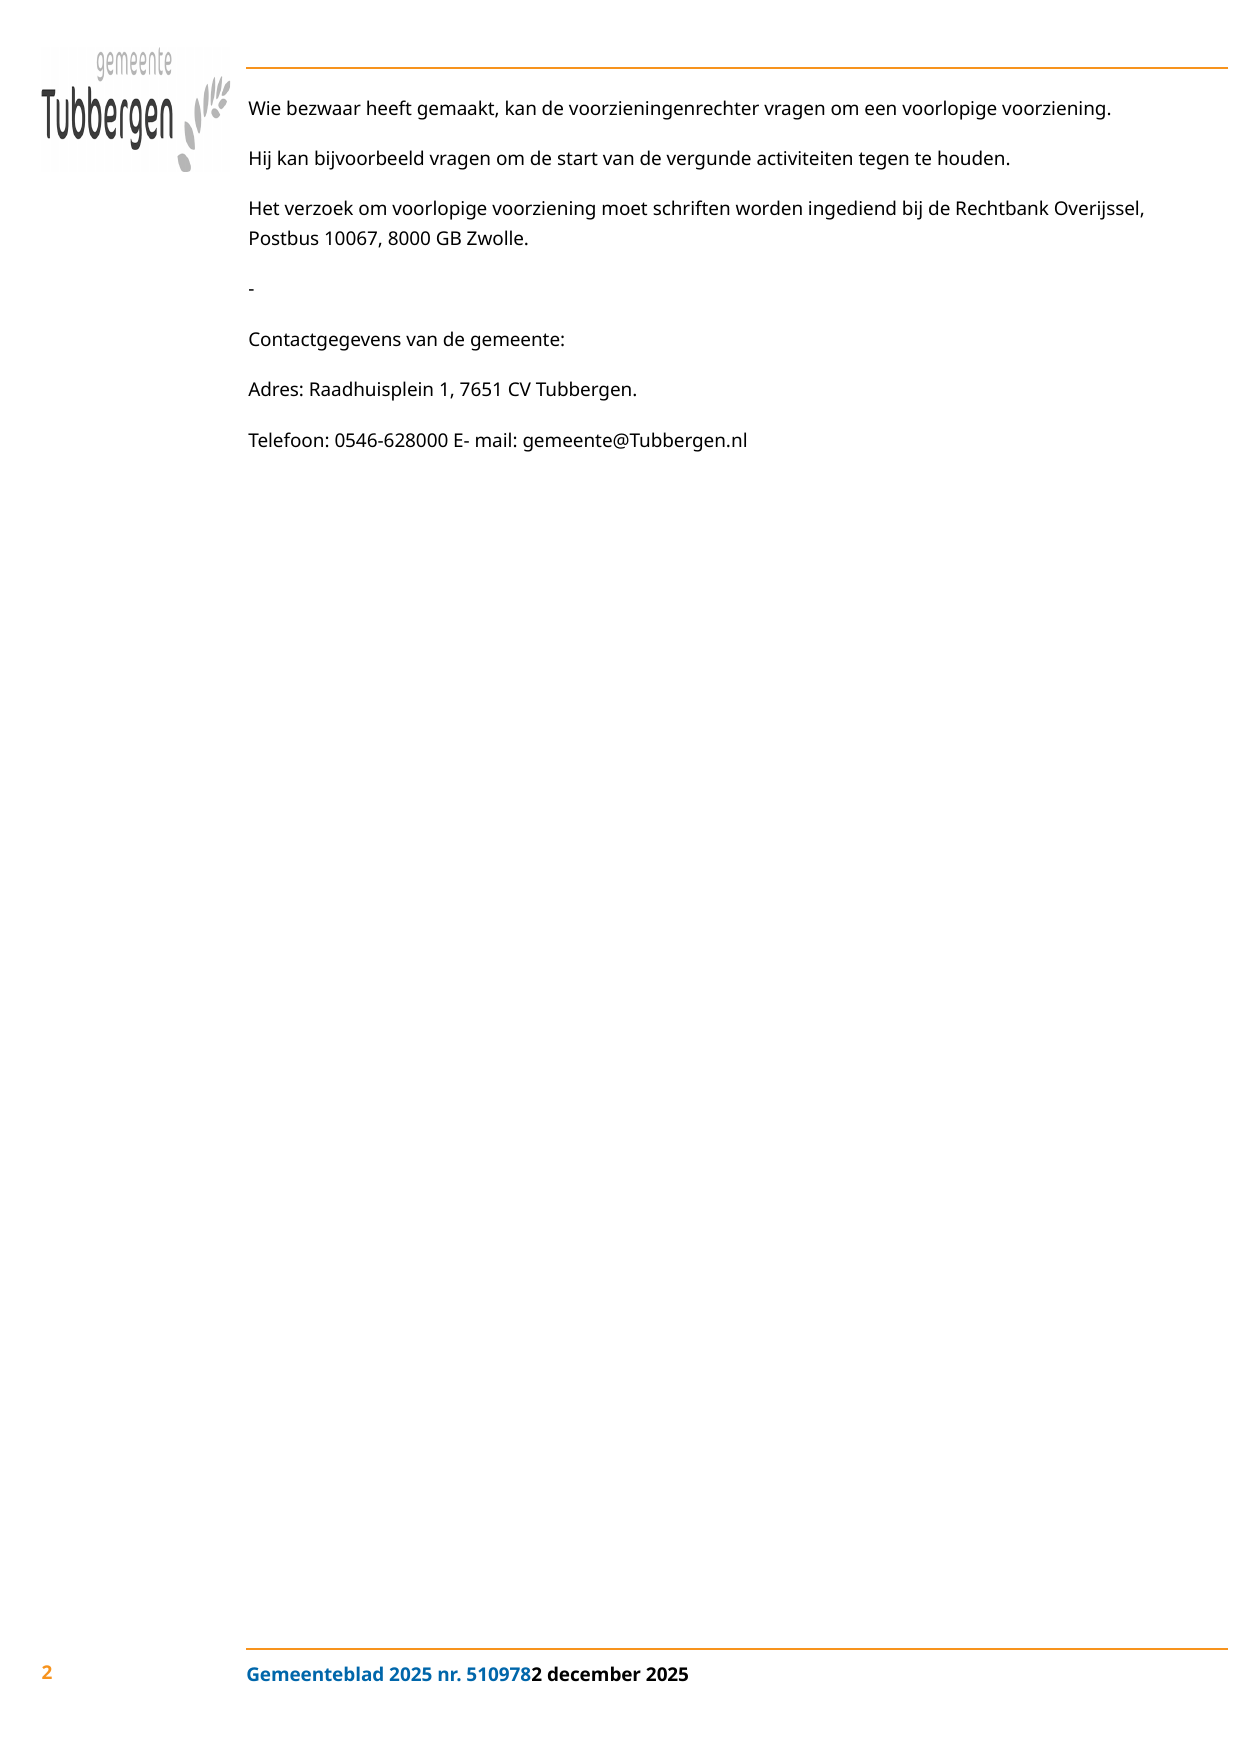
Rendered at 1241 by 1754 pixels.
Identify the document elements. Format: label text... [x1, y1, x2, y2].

text Telefoon: 0546-628000 E- mail: gemeente@Tubbergen.nl [248, 427, 1152, 453]
text Wie bezwaar heeft gemaakt, kan de voorzieningenrechter vragen om een voorlopige voorziening. [248, 95, 1152, 121]
text Het verzoek om voorlopige voorziening moet schriften worden ingediend bij de Rechtbank Overijssel, Postbus 10067, 8000 GB Zwolle. [248, 196, 1152, 251]
text Contactgegevens van de gemeente: [248, 326, 1152, 352]
text Adres: Raadhuisplein 1, 7651 CV Tubbergen. [248, 376, 1152, 402]
text Hij kan bijvoorbeeld vragen om de start van de vergunde activiteiten tegen te houden. [248, 145, 1152, 171]
picture [41, 47, 231, 172]
text - [248, 276, 1152, 301]
